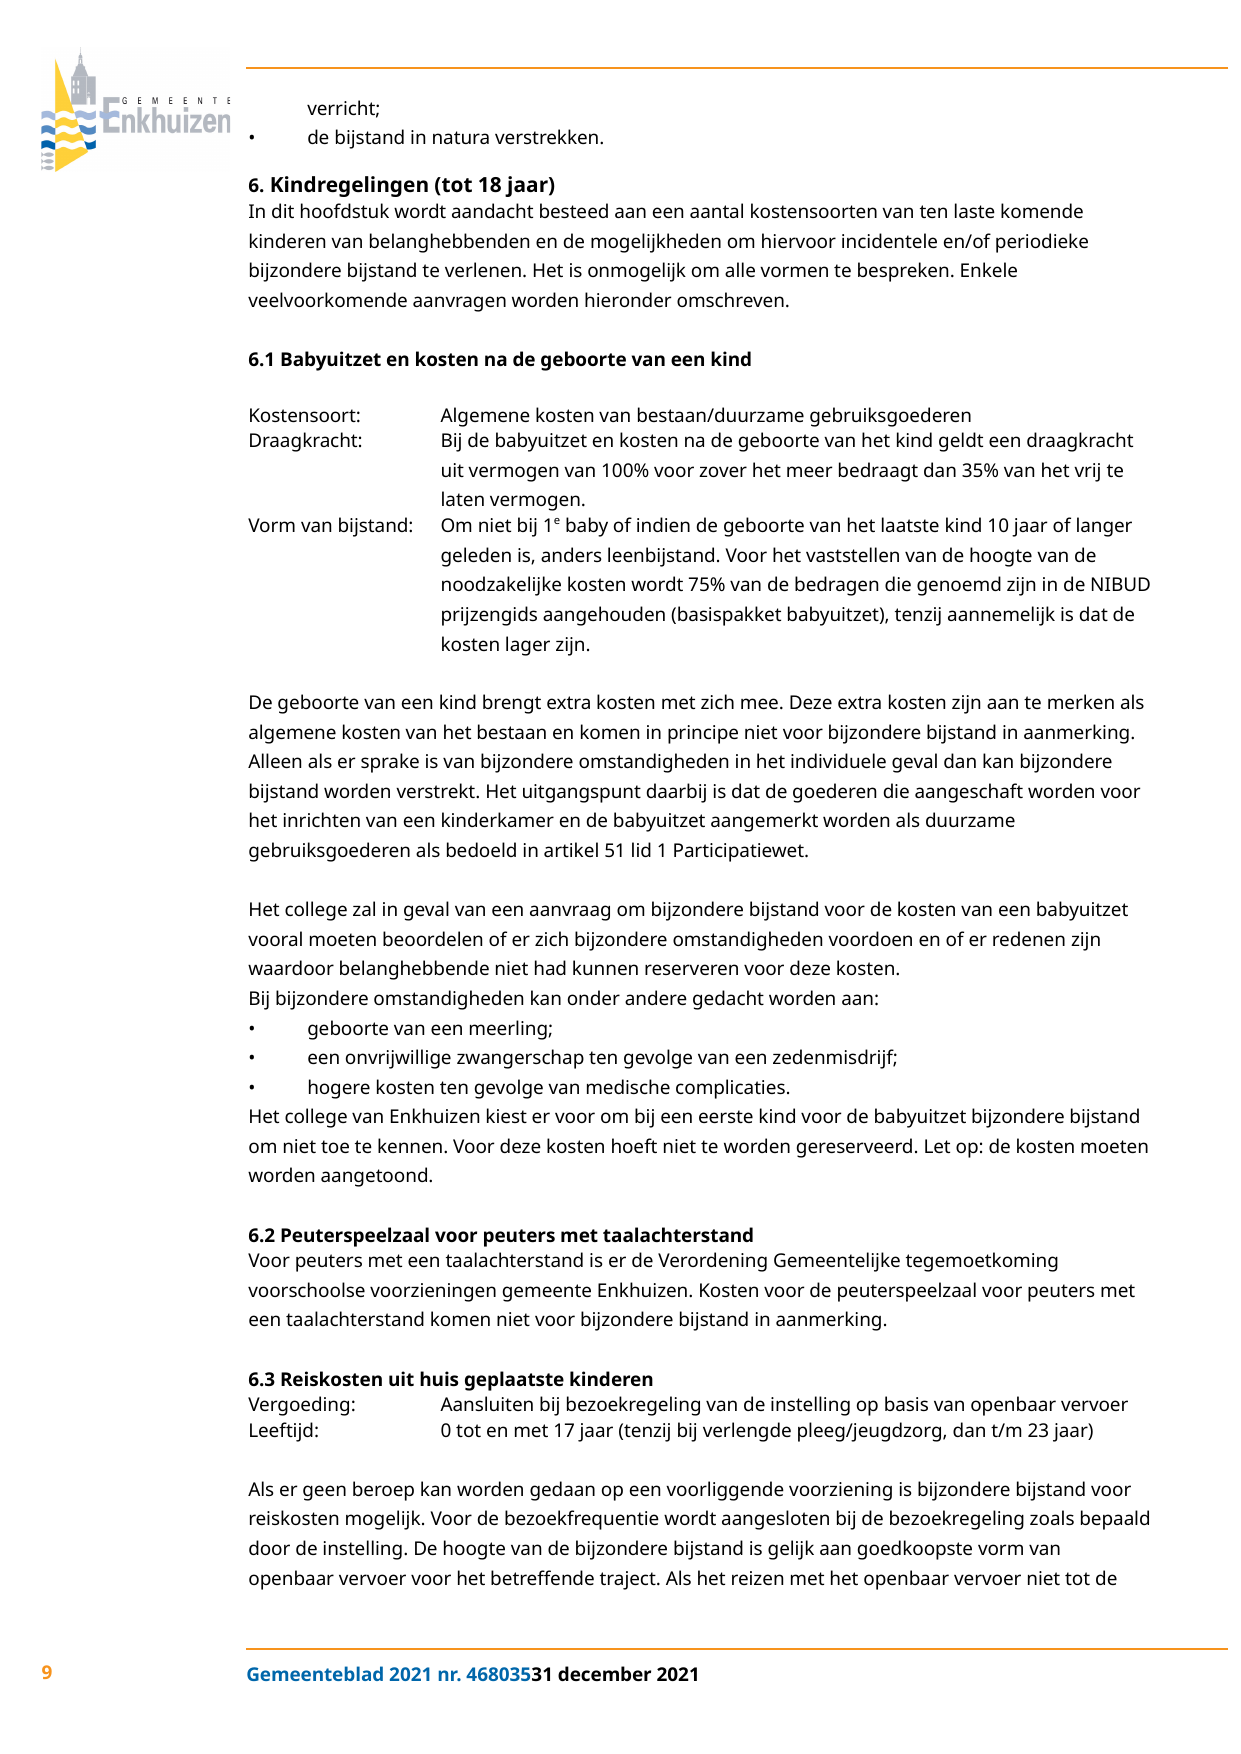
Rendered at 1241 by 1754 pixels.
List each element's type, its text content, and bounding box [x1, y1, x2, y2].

text 6.1 Babyuitzet en kosten na de geboorte van een kind [248, 346, 1152, 372]
text Voor peuters met een taalachterstand is er de Verordening Gemeentelijke tegemoetkoming voorschoolse voorzieningen gemeente Enkhuizen. Kosten voor de peuterspeelzaal voor peuters met een taalachterstand komen niet voor bijzondere bijstand in aanmerking. [248, 1247, 1152, 1332]
table_header Aansluiten bij bezoekregeling van de instelling op basis van openbaar vervoer [440, 1392, 1152, 1417]
table_cell Draagkracht: [248, 428, 440, 512]
text De geboorte van een kind brengt extra kosten met zich mee. Deze extra kosten zijn aan te merken als algemene kosten van het bestaan en komen in principe niet voor bijzondere bijstand in aanmerking. Alleen als er sprake is van bijzondere omstandigheden in het individuele geval dan kan bijzondere bijstand worden verstrekt. Het uitgangspunt daarbij is dat de goederen die aangeschaft worden voor het inrichten van een kinderkamer en de babyuitzet aangemerkt worden als duurzame gebruiksgoederen als bedoeld in artikel 51 lid 1 Participatiewet. [248, 689, 1152, 863]
text Bij bijzondere omstandigheden kan onder andere gedacht worden aan: [248, 985, 1152, 1011]
picture [41, 47, 231, 172]
text In dit hoofdstuk wordt aandacht besteed aan een aantal kostensoorten van ten laste komende kinderen van belanghebbenden en de mogelijkheden om hiervoor incidentele en/of periodieke bijzondere bijstand te verlenen. Het is onmogelijk om alle vormen te bespreken. Enkele veelvoorkomende aanvragen worden hieronder omschreven. [248, 198, 1152, 313]
text 6.3 Reiskosten uit huis geplaatste kinderen [248, 1366, 1152, 1392]
text Het college van Enkhuizen kiest er voor om bij een eerste kind voor de babyuitzet bijzondere bijstand om niet toe te kennen. Voor deze kosten hoeft niet te worden gereserveerd. Let op: de kosten moeten worden aangetoond. [248, 1103, 1152, 1188]
table_cell Leeftijd: [248, 1418, 440, 1443]
list een onvrijwillige zwangerschap ten gevolge van een zedenmisdrijf; [248, 1044, 1152, 1070]
table_header Algemene kosten van bestaan/duurzame gebruiksgoederen [440, 402, 1152, 427]
table_cell Bij de babyuitzet en kosten na de geboorte van het kind geldt een draagkracht uit vermogen van 100% voor zover het meer bedraagt dan 35% van het vrij te laten vermogen. [440, 428, 1152, 512]
list geboorte van een meerling; [248, 1015, 1152, 1040]
table_header Kostensoort: [248, 402, 440, 427]
text 6.2 Peuterspeelzaal voor peuters met taalachterstand [248, 1222, 1152, 1247]
list de bijstand in natura verstrekken. [248, 124, 1152, 150]
text Het college zal in geval van een aanvraag om bijzondere bijstand voor de kosten van een babyuitzet vooral moeten beoordelen of er zich bijzondere omstandigheden voordoen en of er redenen zijn waardoor belanghebbende niet had kunnen reserveren voor deze kosten. [248, 896, 1152, 981]
list hogere kosten ten gevolge van medische complicaties. [248, 1074, 1152, 1099]
table_header Vergoeding: [248, 1392, 440, 1417]
text Als er geen beroep kan worden gedaan op een voorliggende voorziening is bijzondere bijstand voor reiskosten mogelijk. Voor de bezoekfrequentie wordt aangesloten bij de bezoekregeling zoals bepaald door de instelling. De hoogte van de bijzondere bijstand is gelijk aan goedkoopste vorm van openbaar vervoer voor het betreffende traject. Als het reizen met het openbaar vervoer niet tot de [248, 1476, 1152, 1590]
table_cell Om niet bij 1e baby of indien de geboorte van het laatste kind 10 jaar of langer geleden is, anders leenbijstand. Voor het vaststellen van de hoogte van de noodzakelijke kosten wordt 75% van de bedragen die genoemd zijn in de NIBUD prijzengids aangehouden (basispakket babyuitzet), tenzij aannemelijk is dat de kosten lager zijn. [440, 513, 1152, 656]
text 6. Kindregelingen (tot 18 jaar) [248, 170, 1152, 198]
table_cell 0 tot en met 17 jaar (tenzij bij verlengde pleeg/jeugdzorg, dan t/m 23 jaar) [440, 1418, 1152, 1443]
list verricht; [248, 95, 1152, 121]
table_cell Vorm van bijstand: [248, 513, 440, 656]
